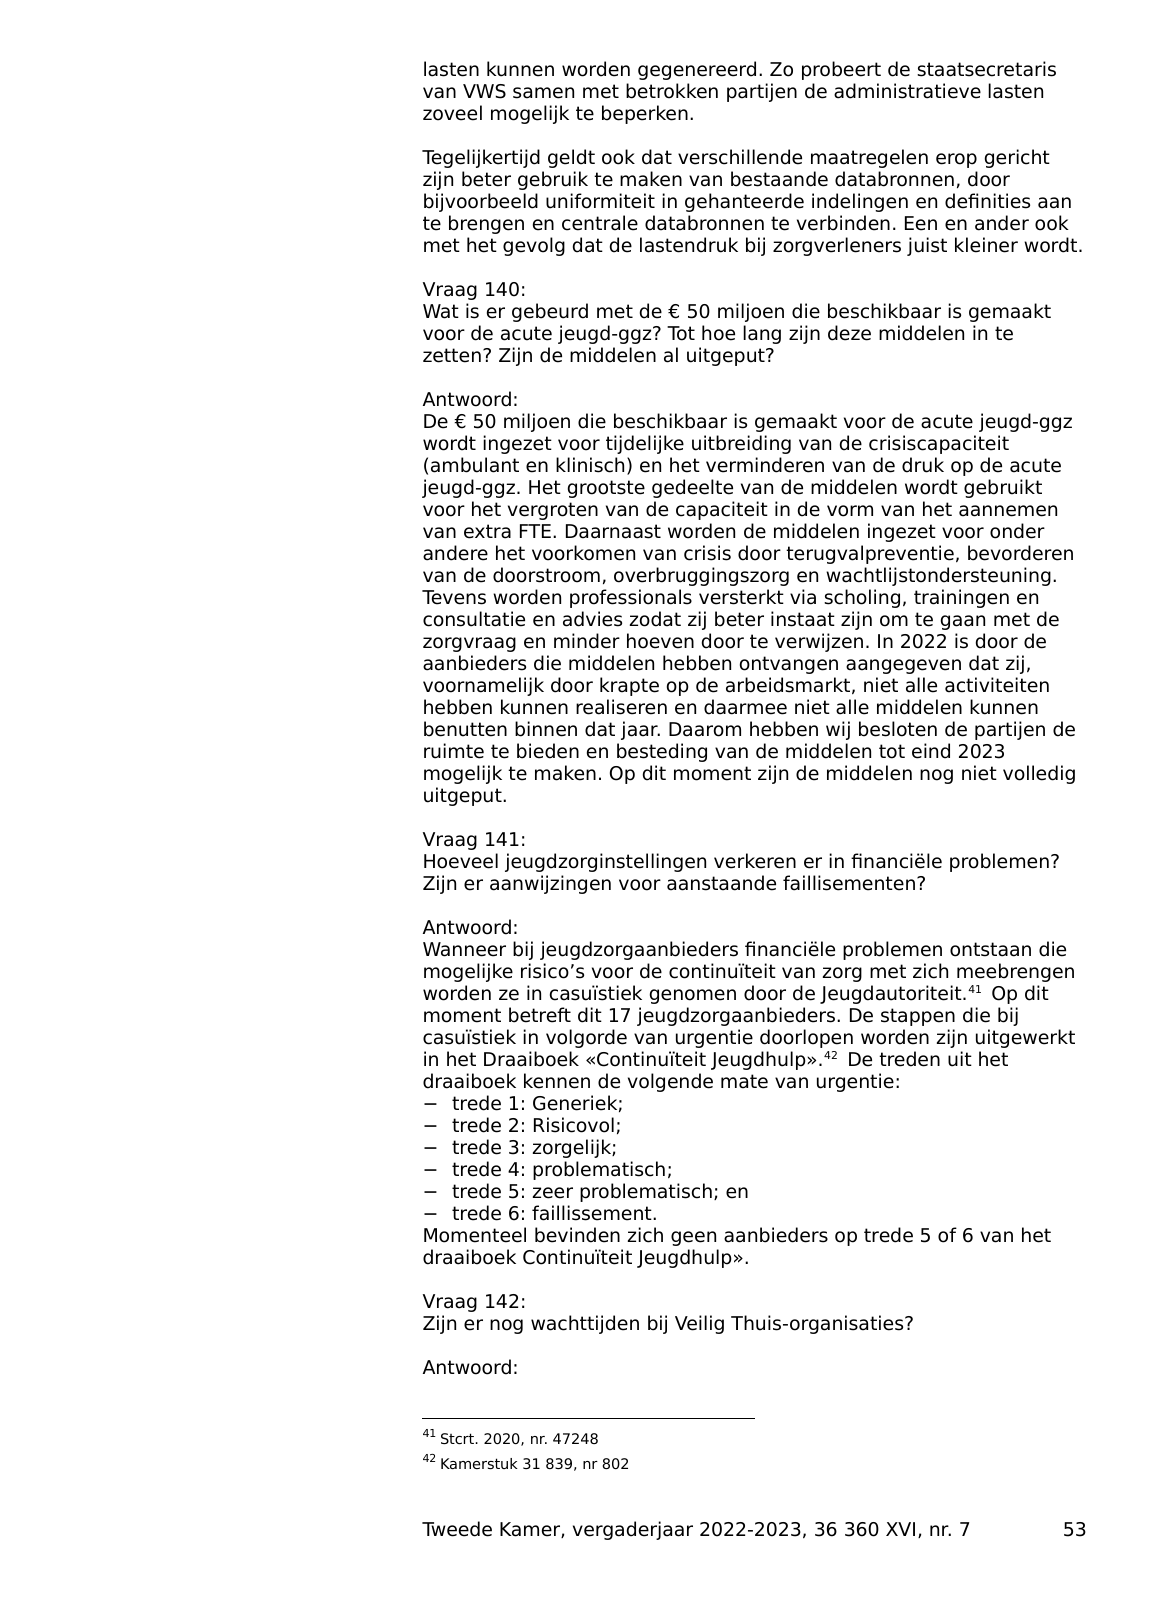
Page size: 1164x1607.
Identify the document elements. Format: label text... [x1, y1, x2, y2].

text Vraag 142: [422, 1291, 1087, 1313]
text − trede 5: zeer problematisch; en [422, 1181, 1087, 1203]
text Kamerstuk 31 839, nr 802 [422, 1452, 1087, 1474]
text Antwoord: [422, 389, 1087, 411]
text Tegelijkertijd geldt ook dat verschillende maatregelen erop gericht zijn beter gebruik te maken van bestaande databronnen, door bijvoorbeeld uniformiteit in gehanteerde indelingen en definities aan te brengen en centrale databronnen te verbinden. Een en ander ook met het gevolg dat de lastendruk bij zorgverleners juist kleiner wordt. [422, 147, 1087, 257]
text − trede 2: Risicovol; [422, 1115, 1087, 1137]
text Antwoord: [422, 1357, 1087, 1379]
text Stcrt. 2020, nr. 47248 [422, 1427, 1087, 1449]
text Momenteel bevinden zich geen aanbieders op trede 5 of 6 van het draaiboek Continuïteit Jeugdhulp». [422, 1225, 1087, 1269]
text De € 50 miljoen die beschikbaar is gemaakt voor de acute jeugd-ggz wordt ingezet voor tijdelijke uitbreiding van de crisiscapaciteit (ambulant en klinisch) en het verminderen van de druk op de acute jeugd-ggz. Het grootste gedeelte van de middelen wordt gebruikt voor het vergroten van de capaciteit in de vorm van het aannemen van extra FTE. Daarnaast worden de middelen ingezet voor onder andere het voorkomen van crisis door terugvalpreventie, bevorderen van de doorstroom, overbruggingszorg en wachtlijstondersteuning. Tevens worden professionals versterkt via scholing, trainingen en consultatie en advies zodat zij beter instaat zijn om te gaan met de zorgvraag en minder hoeven door te verwijzen. In 2022 is door de aanbieders die middelen hebben ontvangen aangegeven dat zij, voornamelijk door krapte op de arbeidsmarkt, niet alle activiteiten hebben kunnen realiseren en daarmee niet alle middelen kunnen benutten binnen dat jaar. Daarom hebben wij besloten de partijen de ruimte te bieden en besteding van de middelen tot eind 2023 mogelijk te maken. Op dit moment zijn de middelen nog niet volledig uitgeput. [422, 411, 1087, 807]
text Antwoord: [422, 917, 1087, 939]
text − trede 6: faillissement. [422, 1203, 1087, 1225]
text Hoeveel jeugdzorginstellingen verkeren er in financiële problemen? Zijn er aanwijzingen voor aanstaande faillisementen? [422, 851, 1087, 895]
text Vraag 141: [422, 829, 1087, 851]
text Vraag 140: [422, 279, 1087, 301]
text − trede 3: zorgelijk; [422, 1137, 1087, 1159]
text Wanneer bij jeugdzorgaanbieders financiële problemen ontstaan die mogelijke risico’s voor de continuïteit van zorg met zich meebrengen worden ze in casuïstiek genomen door de Jeugdautoriteit. Op dit moment betreft dit 17 jeugdzorgaanbieders. De stappen die bij casuïstiek in volgorde van urgentie doorlopen worden zijn uitgewerkt in het Draaiboek «Continuïteit Jeugdhulp». De treden uit het draaiboek kennen de volgende mate van urgentie: [422, 939, 1087, 1093]
text Zijn er nog wachttijden bij Veilig Thuis-organisaties? [422, 1313, 1087, 1335]
text Wat is er gebeurd met de € 50 miljoen die beschikbaar is gemaakt voor de acute jeugd-ggz? Tot hoe lang zijn deze middelen in te zetten? Zijn de middelen al uitgeput? [422, 301, 1087, 367]
text lasten kunnen worden gegenereerd. Zo probeert de staatsecretaris van VWS samen met betrokken partijen de administratieve lasten zoveel mogelijk te beperken. [422, 59, 1087, 125]
text − trede 1: Generiek; [422, 1093, 1087, 1115]
text − trede 4: problematisch; [422, 1159, 1087, 1181]
